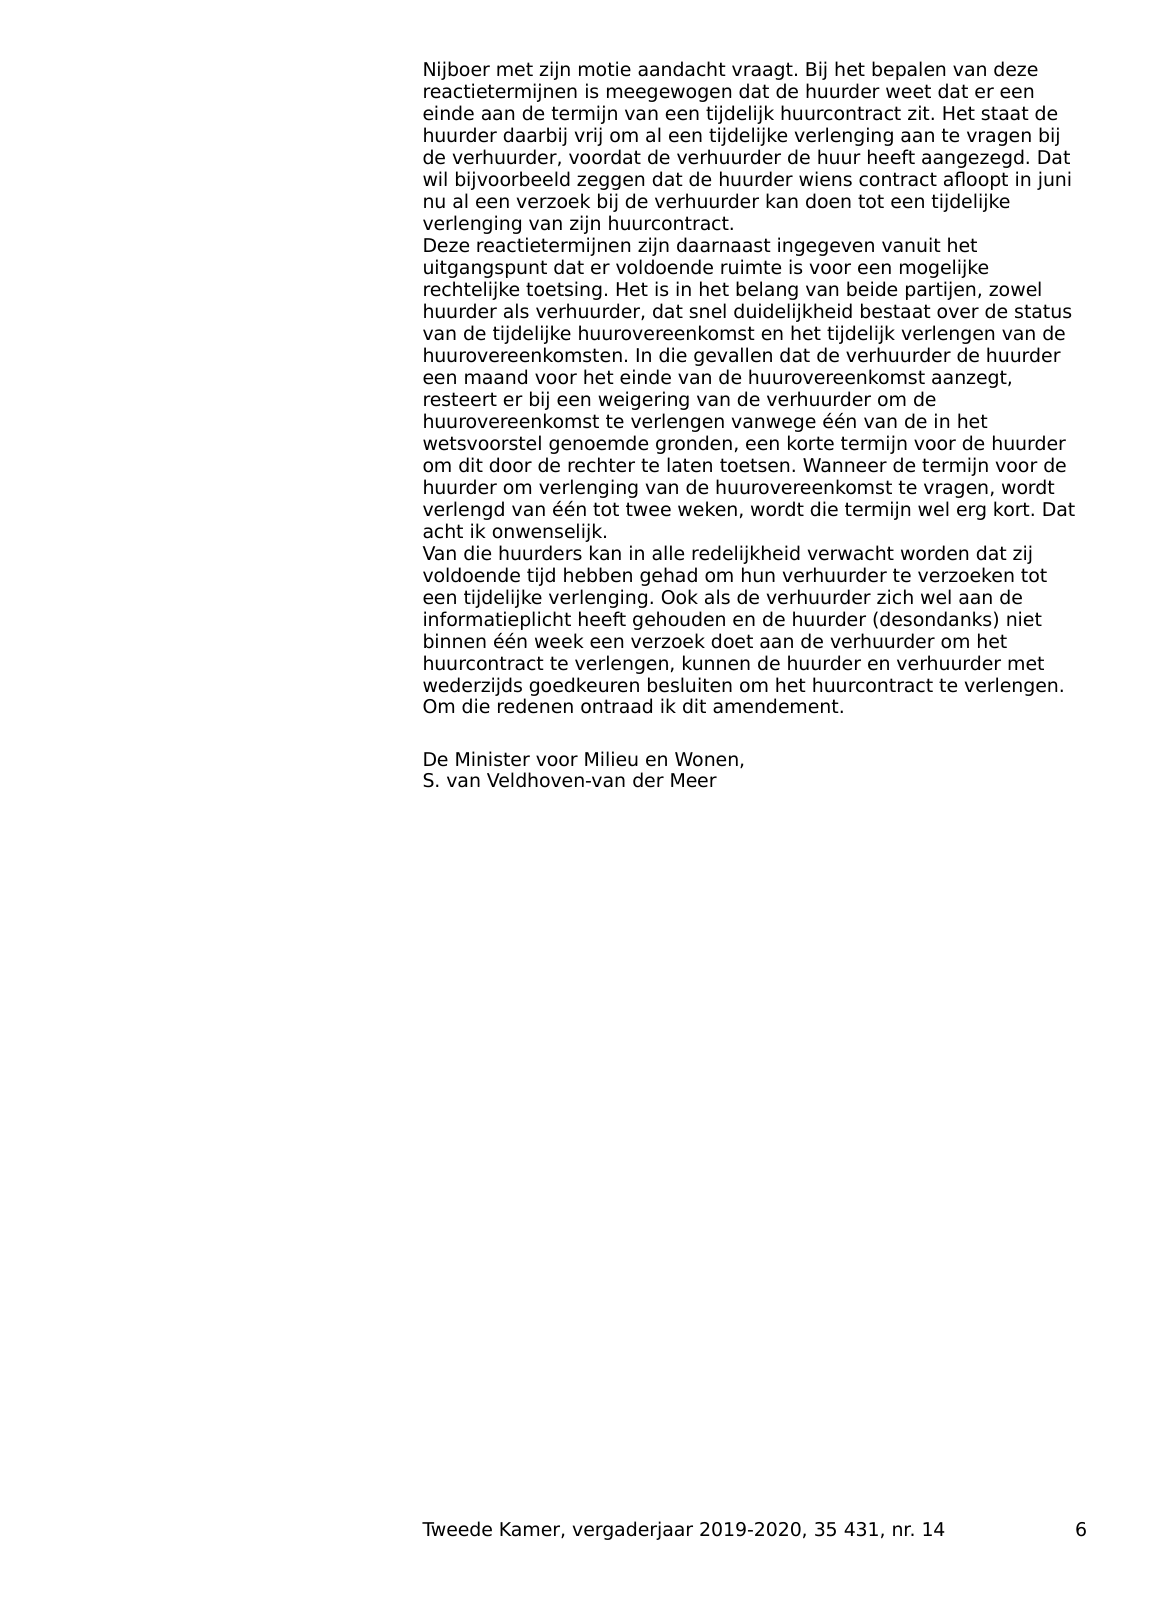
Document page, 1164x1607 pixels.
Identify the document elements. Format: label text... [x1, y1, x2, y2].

text Om die redenen ontraad ik dit amendement. [422, 696, 1087, 718]
text Van die huurders kan in alle redelijkheid verwacht worden dat zij voldoende tijd hebben gehad om hun verhuurder te verzoeken tot een tijdelijke verlenging. Ook als de verhuurder zich wel aan de informatieplicht heeft gehouden en de huurder (desondanks) niet binnen één week een verzoek doet aan de verhuurder om het huurcontract te verlengen, kunnen de huurder en verhuurder met wederzijds goedkeuren besluiten om het huurcontract te verlengen. [422, 543, 1087, 696]
text De Minister voor Milieu en Wonen, S. van Veldhoven-van der Meer [422, 748, 1087, 792]
text Nijboer met zijn motie aandacht vraagt. Bij het bepalen van deze reactietermijnen is meegewogen dat de huurder weet dat er een einde aan de termijn van een tijdelijk huurcontract zit. Het staat de huurder daarbij vrij om al een tijdelijke verlenging aan te vragen bij de verhuurder, voordat de verhuurder de huur heeft aangezegd. Dat wil bijvoorbeeld zeggen dat de huurder wiens contract afloopt in juni nu al een verzoek bij de verhuurder kan doen tot een tijdelijke verlenging van zijn huurcontract. [422, 59, 1087, 235]
text Deze reactietermijnen zijn daarnaast ingegeven vanuit het uitgangspunt dat er voldoende ruimte is voor een mogelijke rechtelijke toetsing. Het is in het belang van beide partijen, zowel huurder als verhuurder, dat snel duidelijkheid bestaat over de status van de tijdelijke huurovereenkomst en het tijdelijk verlengen van de huurovereenkomsten. In die gevallen dat de verhuurder de huurder een maand voor het einde van de huurovereenkomst aanzegt, resteert er bij een weigering van de verhuurder om de huurovereenkomst te verlengen vanwege één van de in het wetsvoorstel genoemde gronden, een korte termijn voor de huurder om dit door de rechter te laten toetsen. Wanneer de termijn voor de huurder om verlenging van de huurovereenkomst te vragen, wordt verlengd van één tot twee weken, wordt die termijn wel erg kort. Dat acht ik onwenselijk. [422, 235, 1087, 543]
